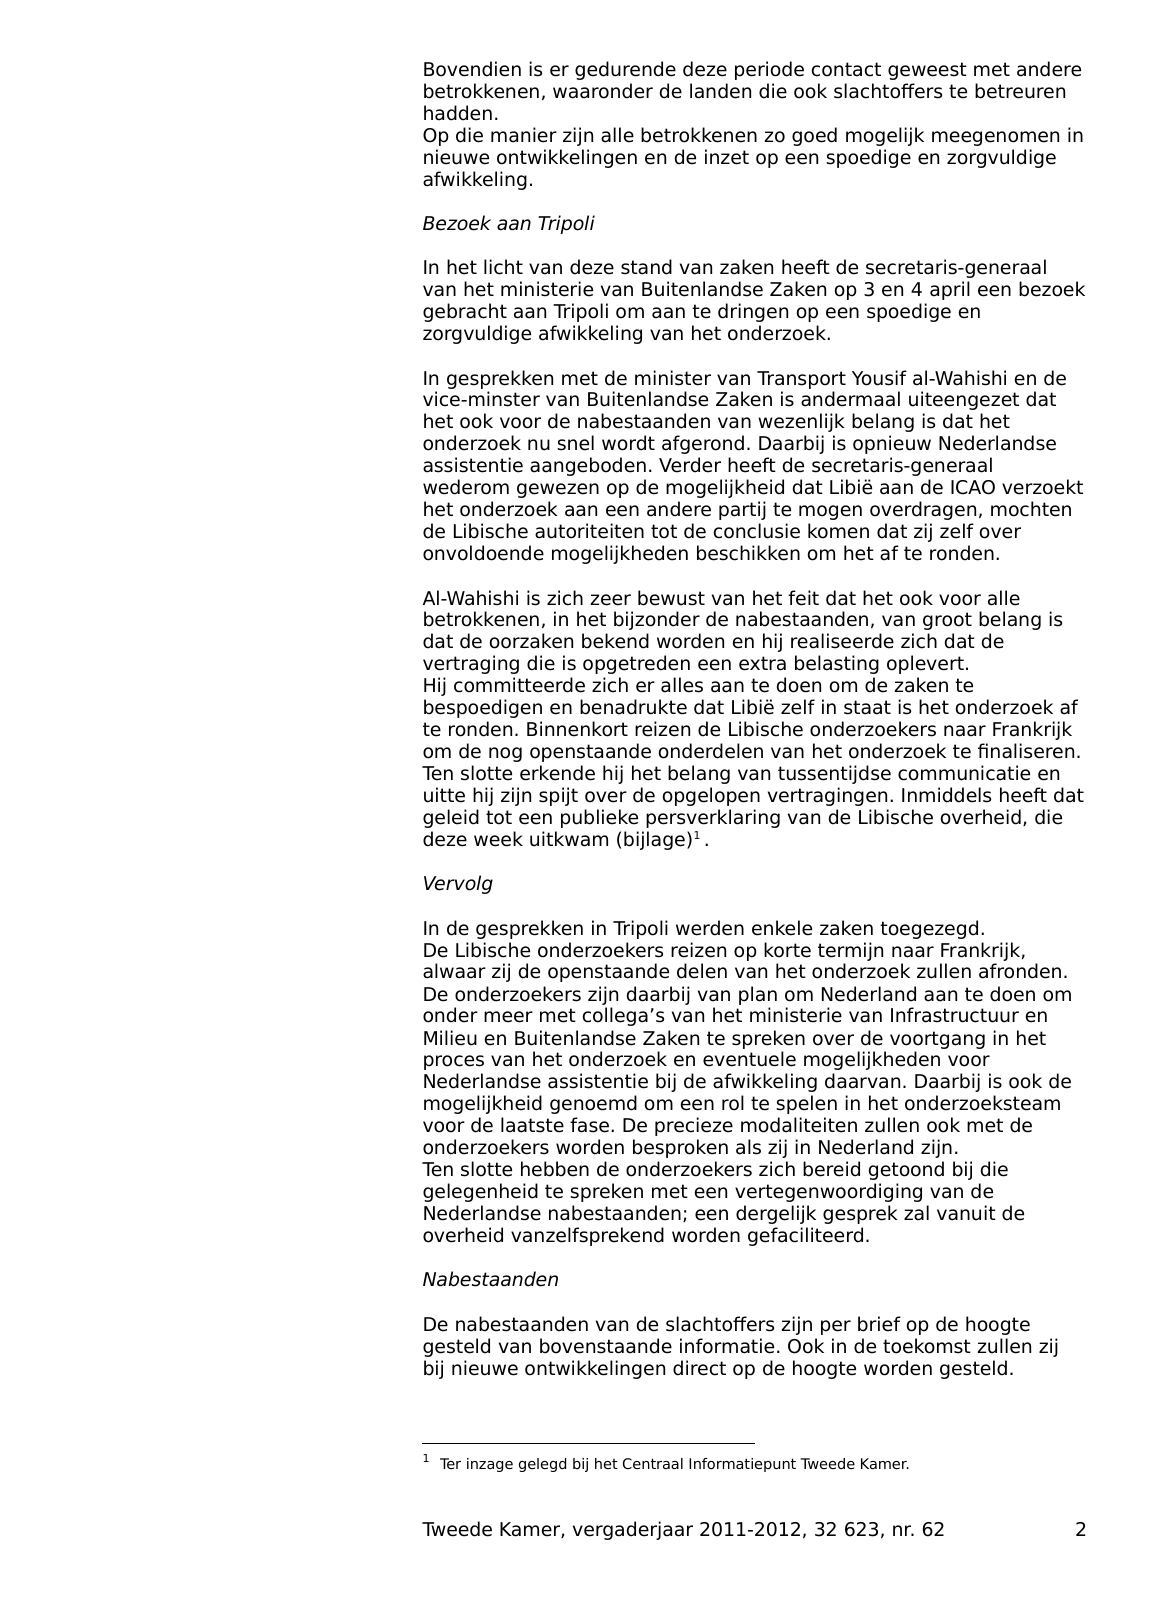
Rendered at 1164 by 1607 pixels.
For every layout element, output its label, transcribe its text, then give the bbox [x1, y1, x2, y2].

text De Libische onderzoekers reizen op korte termijn naar Frankrijk, alwaar zij de openstaande delen van het onderzoek zullen afronden. [422, 939, 1087, 983]
subtitle Bezoek aan Tripoli [422, 213, 1087, 235]
text In het licht van deze stand van zaken heeft de secretaris-generaal van het ministerie van Buitenlandse Zaken op 3 en 4 april een bezoek gebracht aan Tripoli om aan te dringen op een spoedige en zorgvuldige afwikkeling van het onderzoek. [422, 257, 1087, 345]
text Bovendien is er gedurende deze periode contact geweest met andere betrokkenen, waaronder de landen die ook slachtoffers te betreuren hadden. [422, 59, 1087, 125]
text De nabestaanden van de slachtoffers zijn per brief op de hoogte gesteld van bovenstaande informatie. Ook in de toekomst zullen zij bij nieuwe ontwikkelingen direct op de hoogte worden gesteld. [422, 1313, 1087, 1379]
subtitle Vervolg [422, 873, 1087, 895]
text Op die manier zijn alle betrokkenen zo goed mogelijk meegenomen in nieuwe ontwikkelingen en de inzet op een spoedige en zorgvuldige afwikkeling. [422, 125, 1087, 191]
text De onderzoekers zijn daarbij van plan om Nederland aan te doen om onder meer met collega’s van het ministerie van Infrastructuur en Milieu en Buitenlandse Zaken te spreken over de voortgang in het proces van het onderzoek en eventuele mogelijkheden voor Nederlandse assistentie bij de afwikkeling daarvan. Daarbij is ook de mogelijkheid genoemd om een rol te spelen in het onderzoeksteam voor de laatste fase. De precieze modaliteiten zullen ook met de onderzoekers worden besproken als zij in Nederland zijn. [422, 983, 1087, 1159]
text In gesprekken met de minister van Transport Yousif al-Wahishi en de vice-minster van Buitenlandse Zaken is andermaal uiteengezet dat het ook voor de nabestaanden van wezenlijk belang is dat het onderzoek nu snel wordt afgerond. Daarbij is opnieuw Nederlandse assistentie aangeboden. Verder heeft de secretaris-generaal wederom gewezen op de mogelijkheid dat Libië aan de ICAO verzoekt het onderzoek aan een andere partij te mogen overdragen, mochten de Libische autoriteiten tot de conclusie komen dat zij zelf over onvoldoende mogelijkheden beschikken om het af te ronden. [422, 367, 1087, 565]
text Ten slotte erkende hij het belang van tussentijdse communicatie en uitte hij zijn spijt over de opgelopen vertragingen. Inmiddels heeft dat geleid tot een publieke persverklaring van de Libische overheid, die deze week uitkwam (bijlage). [422, 763, 1087, 851]
text Ter inzage gelegd bij het Centraal Informatiepunt Tweede Kamer. [422, 1452, 1087, 1474]
subtitle Nabestaanden [422, 1269, 1087, 1291]
text Al-Wahishi is zich zeer bewust van het feit dat het ook voor alle betrokkenen, in het bijzonder de nabestaanden, van groot belang is dat de oorzaken bekend worden en hij realiseerde zich dat de vertraging die is opgetreden een extra belasting oplevert. [422, 587, 1087, 675]
text Ten slotte hebben de onderzoekers zich bereid getoond bij die gelegenheid te spreken met een vertegenwoordiging van de Nederlandse nabestaanden; een dergelijk gesprek zal vanuit de overheid vanzelfsprekend worden gefaciliteerd. [422, 1159, 1087, 1247]
text Hij committeerde zich er alles aan te doen om de zaken te bespoedigen en benadrukte dat Libië zelf in staat is het onderzoek af te ronden. Binnenkort reizen de Libische onderzoekers naar Frankrijk om de nog openstaande onderdelen van het onderzoek te finaliseren. [422, 675, 1087, 763]
text In de gesprekken in Tripoli werden enkele zaken toegezegd. [422, 917, 1087, 939]
